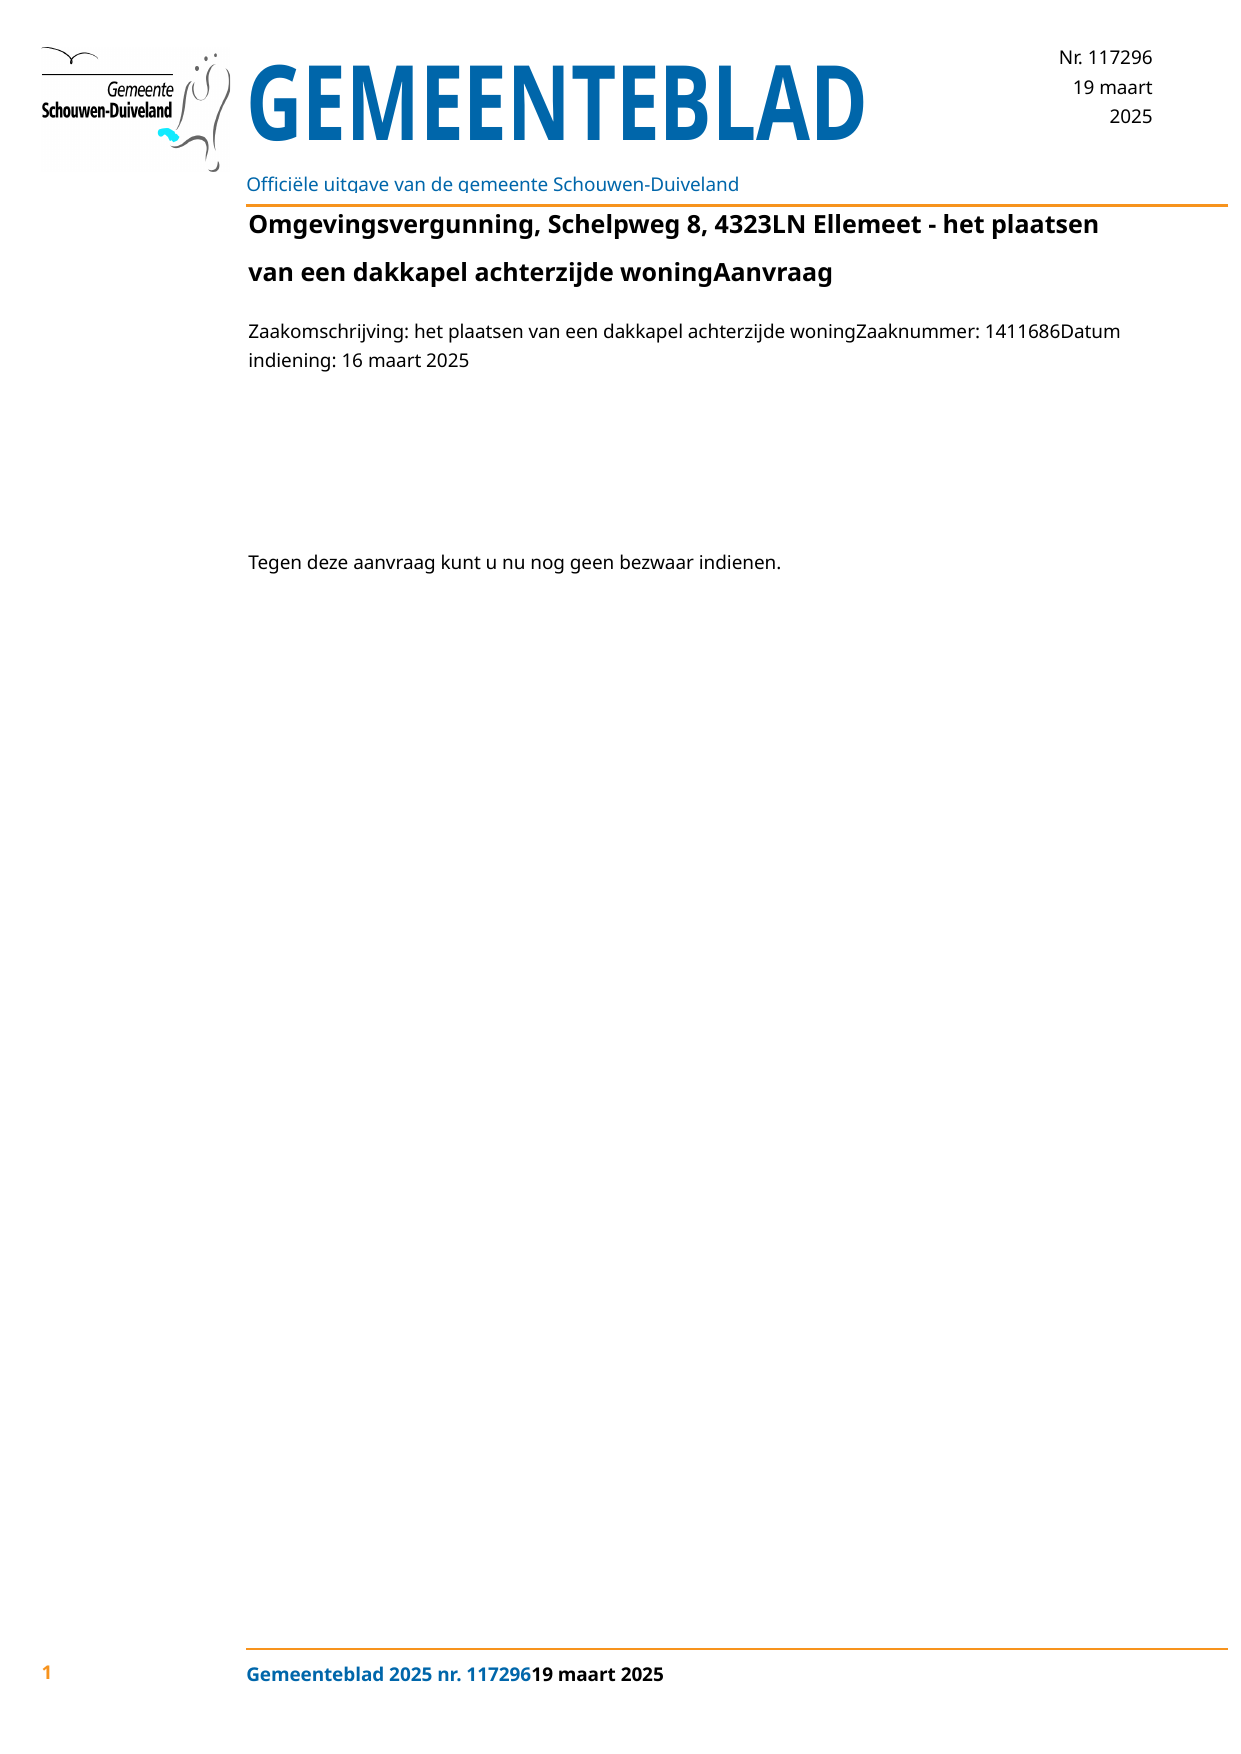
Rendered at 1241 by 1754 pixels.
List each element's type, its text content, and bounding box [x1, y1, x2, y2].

text Zaakomschrijving: het plaatsen van een dakkapel achterzijde woningZaaknummer: 1411686Datum indiening: 16 maart 2025 [248, 318, 1152, 373]
picture [41, 47, 231, 172]
text Tegen deze aanvraag kunt u nu nog geen bezwaar indienen. [248, 549, 1152, 575]
text Omgevingsvergunning, Schelpweg 8, 4323LN Ellemeet - het plaatsen van een dakkapel achterzijde woningAanvraag [248, 207, 1152, 288]
